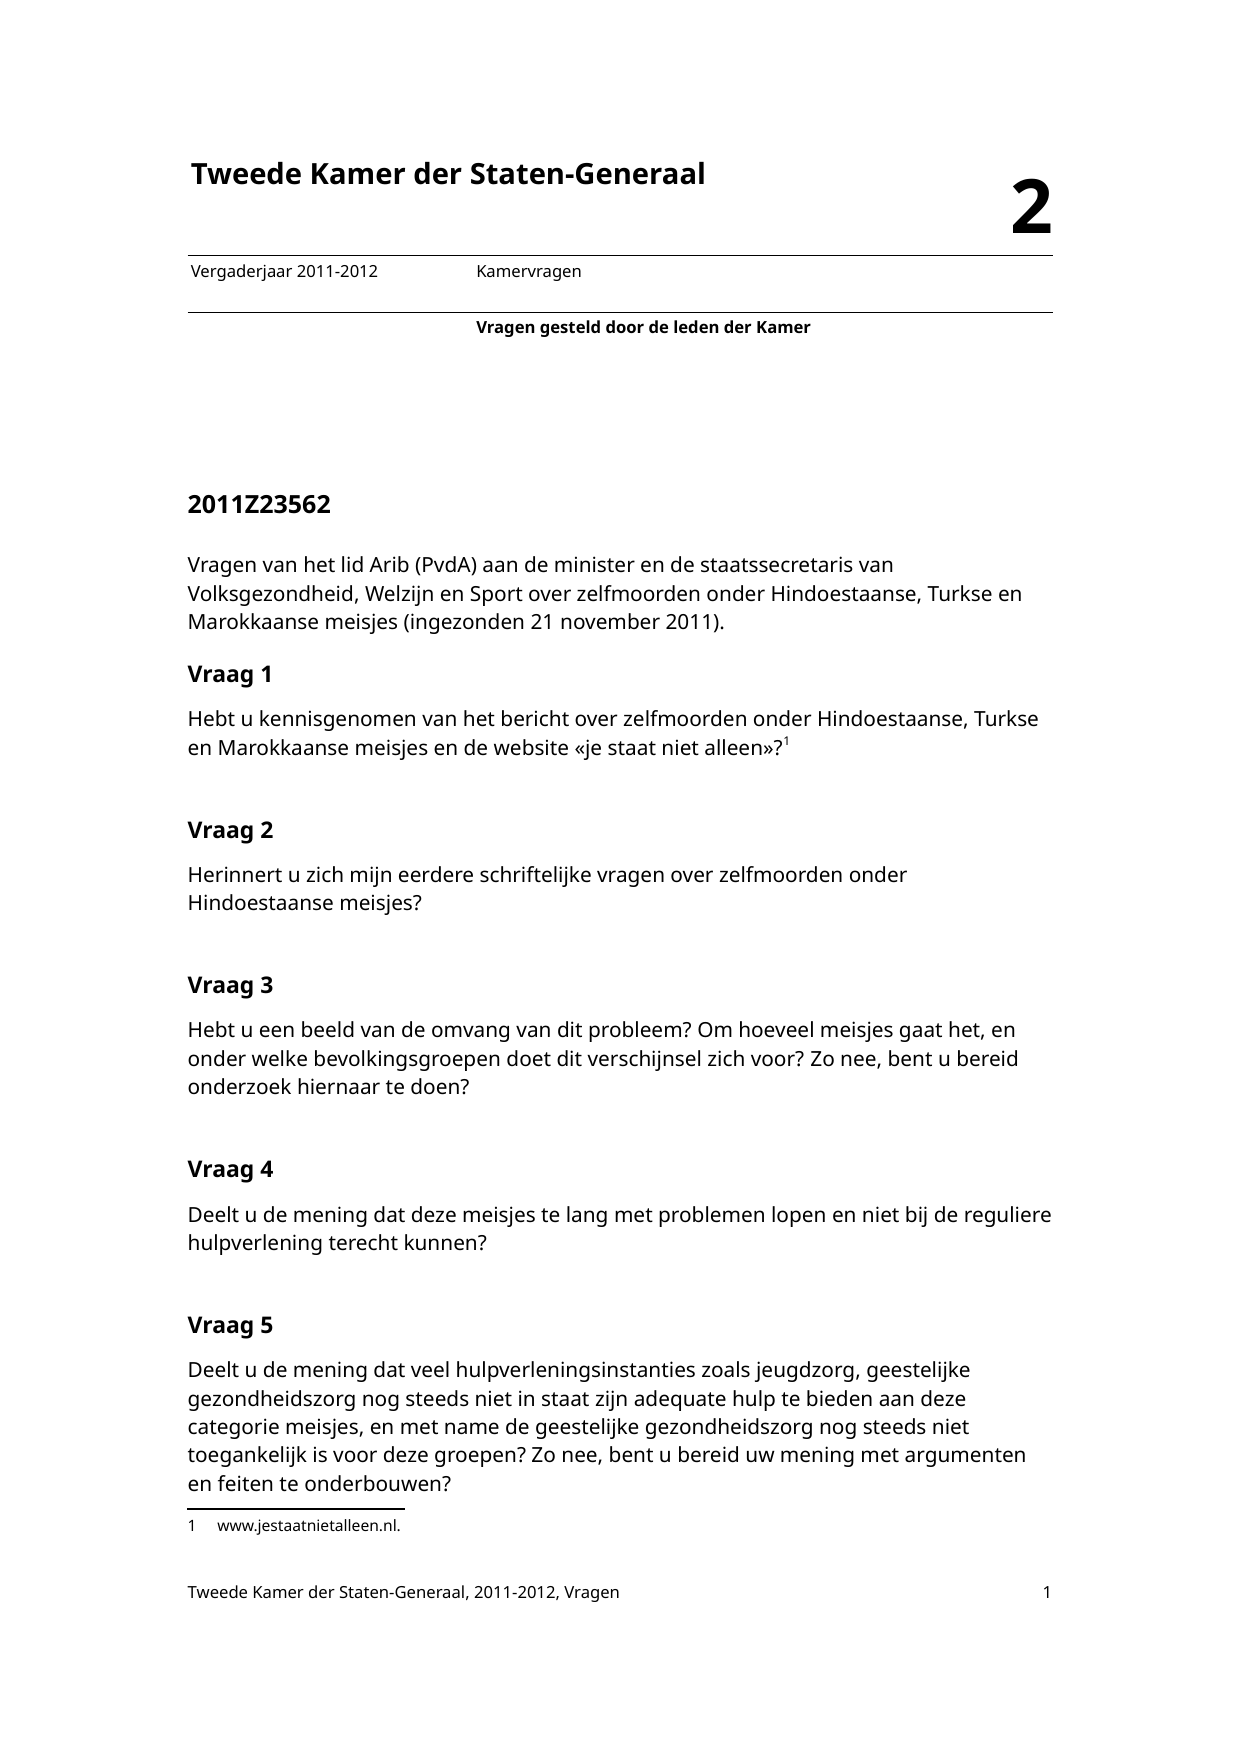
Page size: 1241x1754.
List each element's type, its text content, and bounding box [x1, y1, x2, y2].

text Deelt u de mening dat veel hulpverleningsinstanties zoals jeugdzorg, geestelijke gezondheidszorg nog steeds niet in staat zijn adequate hulp te bieden aan deze categorie meisjes, en met name de geestelijke gezondheidszorg nog steeds niet toegankelijk is voor deze groepen? Zo nee, bent u bereid uw mening met argumenten en feiten te onderbouwen? [187, 1355, 1053, 1497]
table_cell Vergaderjaar 2011-2012 [188, 256, 473, 312]
text Herinnert u zich mijn eerdere schriftelijke vragen over zelfmoorden onder Hindoestaanse meisjes? [187, 860, 1053, 917]
text Hebt u een beeld van de omvang van dit probleem? Om hoeveel meisjes gaat het, en onder welke bevolkingsgroepen doet dit verschijnsel zich voor? Zo nee, bent u bereid onderzoek hiernaar te doen? [187, 1016, 1053, 1101]
text www.jestaatnietalleen.nl. [187, 1508, 1053, 1536]
table_cell Kamervragen [473, 256, 1053, 312]
subtitle Vraag 4 [187, 1153, 1053, 1185]
subtitle Vraag 3 [187, 969, 1053, 1001]
text Vragen van het lid Arib (PvdA) aan de minister en de staatssecretaris van Volksgezondheid, Welzijn en Sport over zelfmoorden onder Hindoestaanse, Turkse en Marokkaanse meisjes (ingezonden 21 november 2011). [187, 550, 1053, 636]
table_header Tweede Kamer der Staten-Generaal [188, 150, 879, 255]
subtitle Vraag 2 [187, 814, 1053, 845]
table_cell Vragen gesteld door de leden der Kamer [473, 313, 1053, 339]
text 2011Z23562 [187, 487, 1053, 521]
text Deelt u de mening dat deze meisjes te lang met problemen lopen en niet bij de reguliere hulpverlening terecht kunnen? [187, 1200, 1053, 1257]
table_cell [188, 313, 473, 339]
subtitle Vraag 1 [187, 658, 1053, 689]
subtitle Vraag 5 [187, 1309, 1053, 1340]
text Hebt u kennisgenomen van het bericht over zelfmoorden onder Hindoestaanse, Turkse en Marokkaanse meisjes en de website «je staat niet alleen»? [187, 704, 1053, 761]
table_header 2 [880, 150, 1053, 255]
